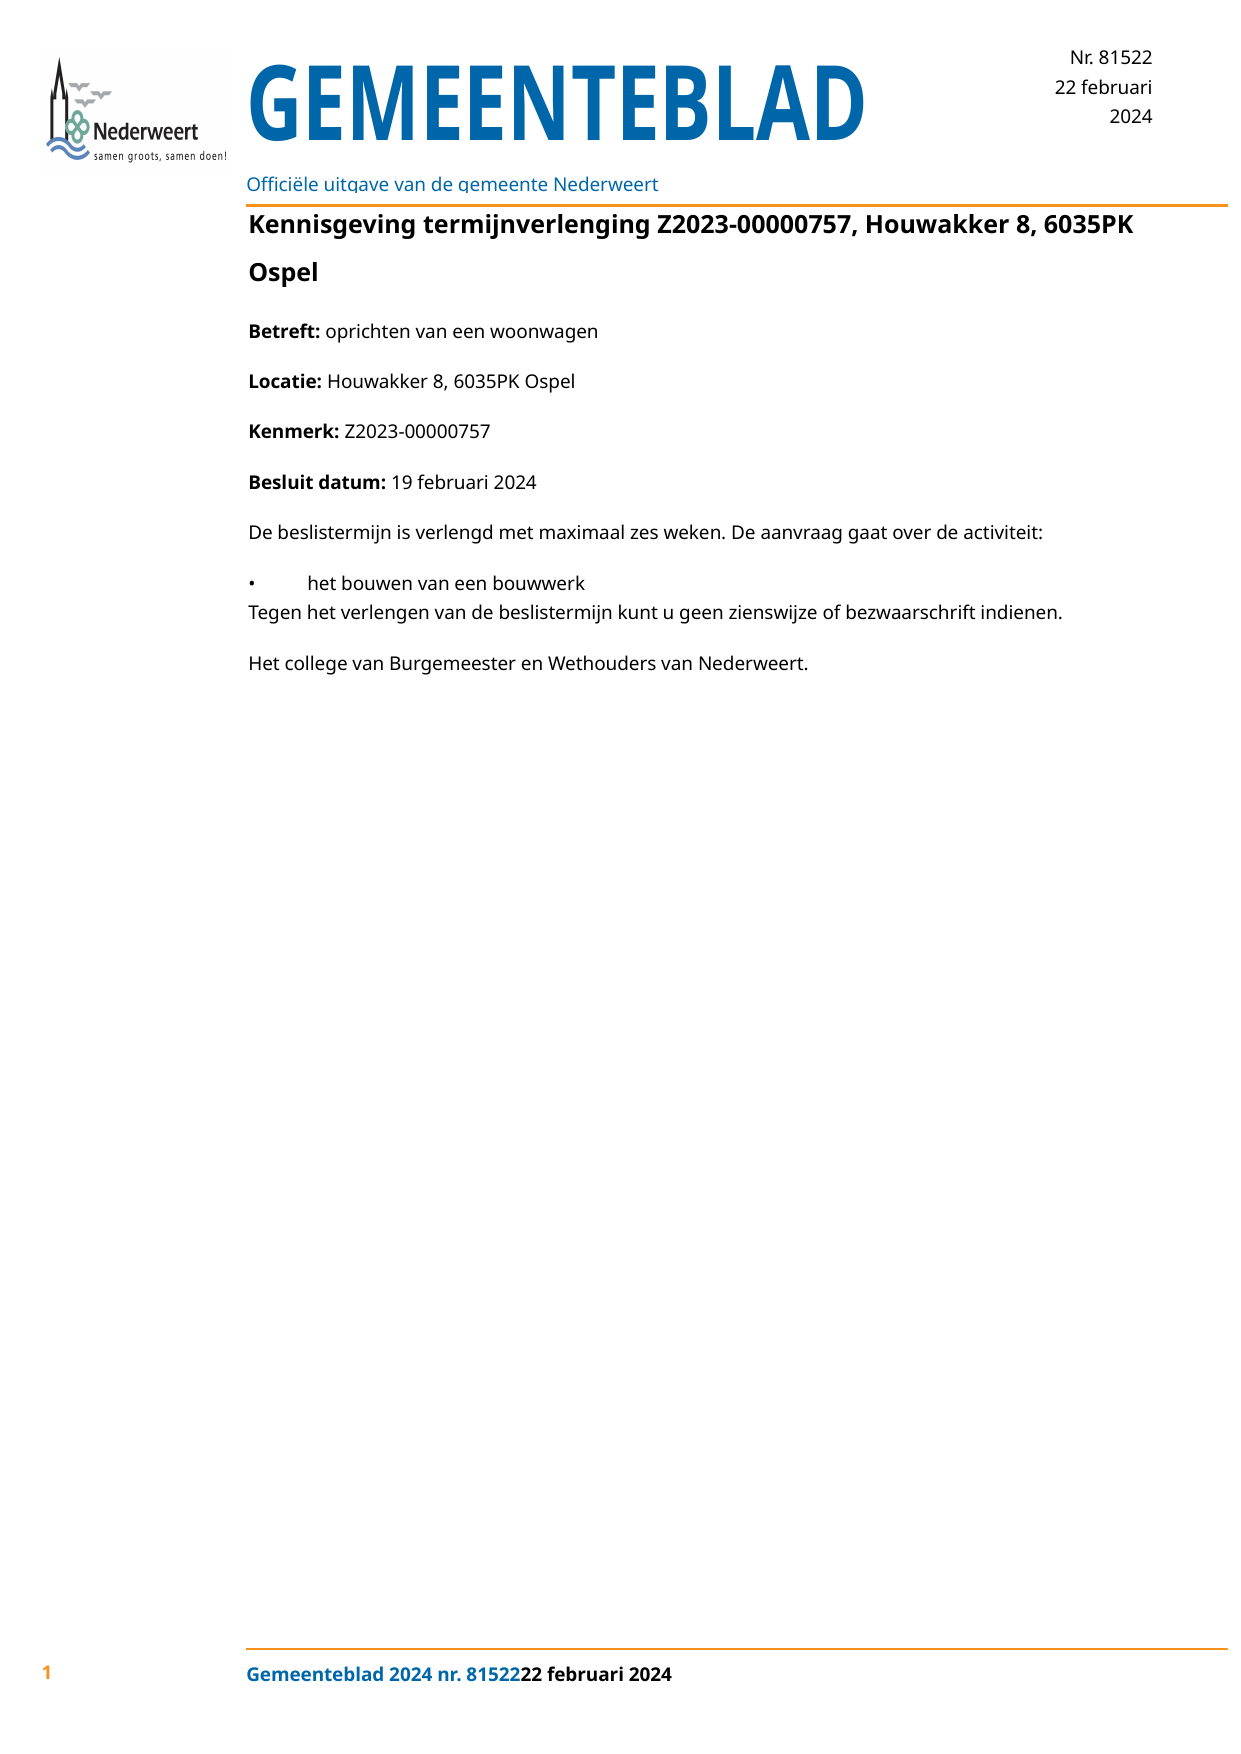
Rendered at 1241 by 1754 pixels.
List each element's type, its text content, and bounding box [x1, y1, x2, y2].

text Kenmerk: Z2023-00000757 [248, 419, 1152, 444]
text Locatie: Houwakker 8, 6035PK Ospel [248, 368, 1152, 394]
text Betreft: oprichten van een woonwagen [248, 318, 1152, 344]
text Kennisgeving termijnverlenging Z2023-00000757, Houwakker 8, 6035PK Ospel [248, 207, 1152, 288]
text Tegen het verlengen van de beslistermijn kunt u geen zienswijze of bezwaarschrift indienen. [248, 599, 1152, 625]
text De beslistermijn is verlengd met maximaal zes weken. De aanvraag gaat over de activiteit: [248, 519, 1152, 545]
picture [41, 47, 231, 172]
text Besluit datum: 19 februari 2024 [248, 469, 1152, 495]
list het bouwen van een bouwwerk [248, 570, 1152, 596]
text Het college van Burgemeester en Wethouders van Nederweert. [248, 650, 1152, 676]
